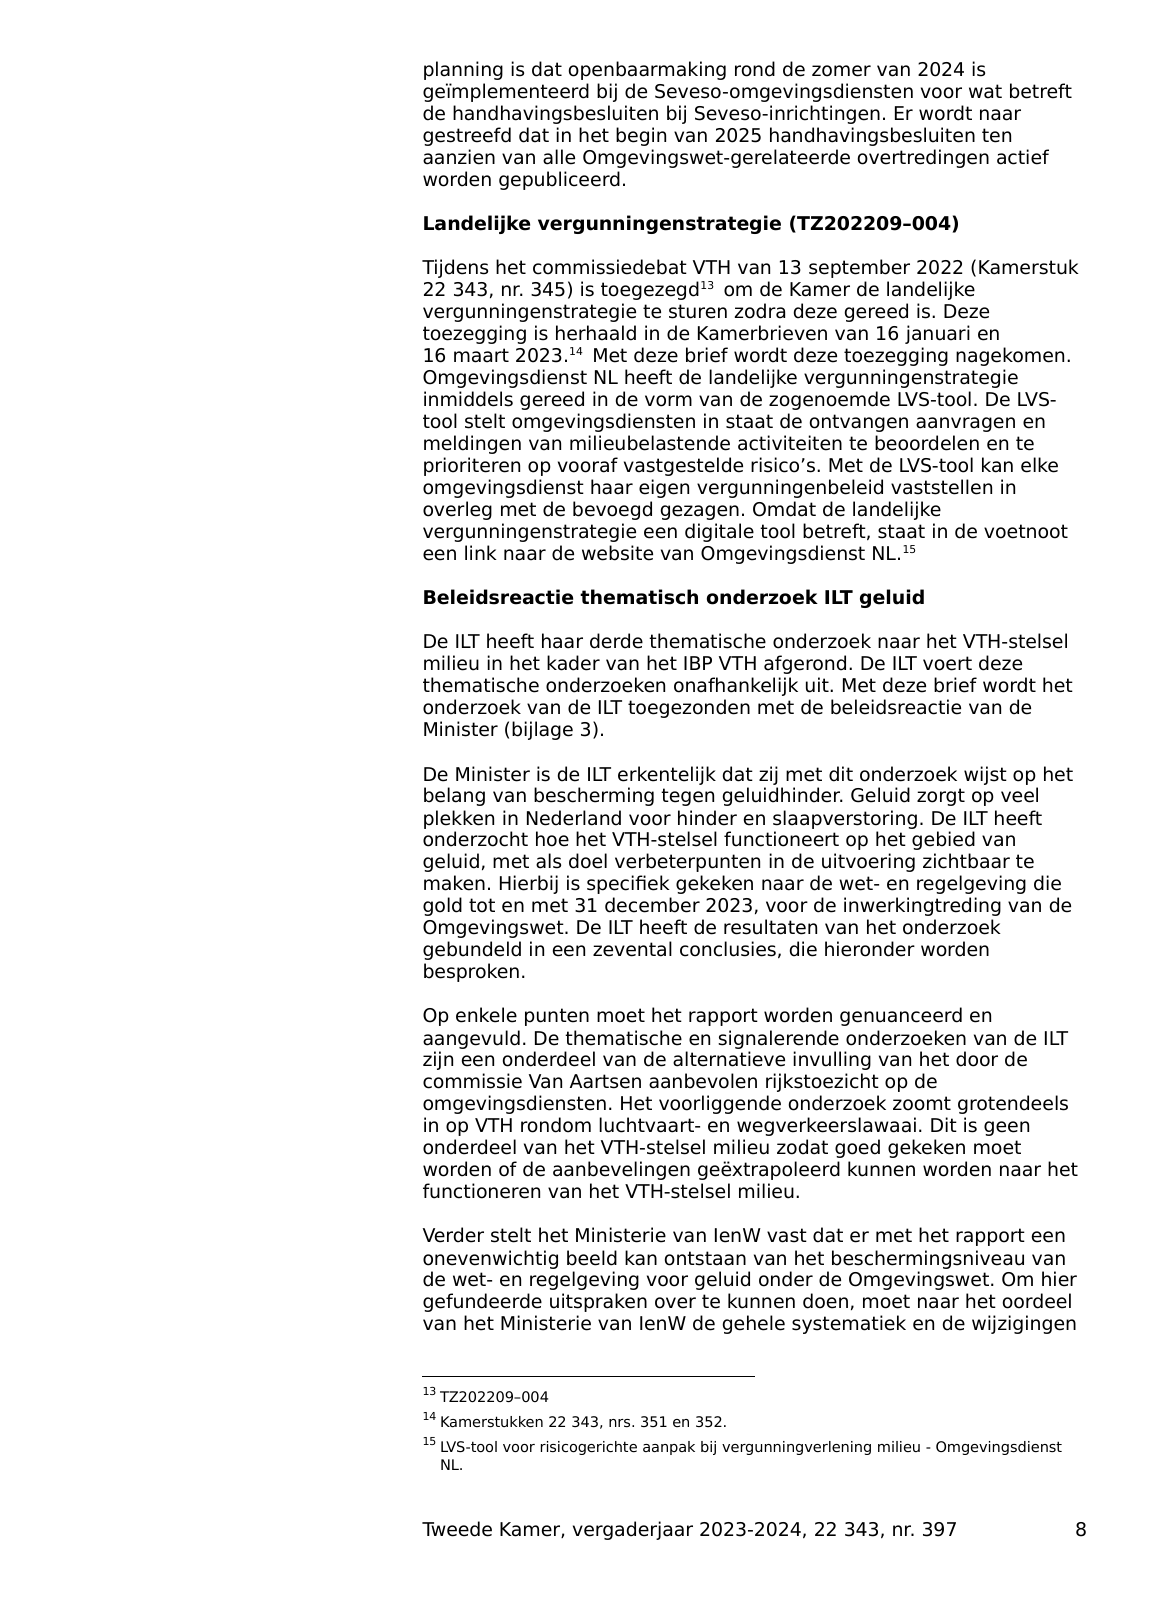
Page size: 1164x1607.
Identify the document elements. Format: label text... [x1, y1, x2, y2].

subtitle Beleidsreactie thematisch onderzoek ILT geluid [422, 587, 1087, 609]
text Verder stelt het Ministerie van IenW vast dat er met het rapport een onevenwichtig beeld kan ontstaan van het beschermingsniveau van de wet- en regelgeving voor geluid onder de Omgevingswet. Om hier gefundeerde uitspraken over te kunnen doen, moet naar het oordeel van het Ministerie van IenW de gehele systematiek en de wijzigingen [422, 1225, 1087, 1335]
text Kamerstukken 22 343, nrs. 351 en 352. [422, 1410, 1087, 1432]
text De Minister is de ILT erkentelijk dat zij met dit onderzoek wijst op het belang van bescherming tegen geluidhinder. Geluid zorgt op veel plekken in Nederland voor hinder en slaapverstoring. De ILT heeft onderzocht hoe het VTH-stelsel functioneert op het gebied van geluid, met als doel verbeterpunten in de uitvoering zichtbaar te maken. Hierbij is specifiek gekeken naar de wet- en regelgeving die gold tot en met 31 december 2023, voor de inwerkingtreding van de Omgevingswet. De ILT heeft de resultaten van het onderzoek gebundeld in een zevental conclusies, die hieronder worden besproken. [422, 763, 1087, 983]
text planning is dat openbaarmaking rond de zomer van 2024 is geïmplementeerd bij de Seveso-omgevingsdiensten voor wat betreft de handhavingsbesluiten bij Seveso-inrichtingen. Er wordt naar gestreefd dat in het begin van 2025 handhavingsbesluiten ten aanzien van alle Omgevingswet-gerelateerde overtredingen actief worden gepubliceerd. [422, 59, 1087, 191]
text Op enkele punten moet het rapport worden genuanceerd en aangevuld. De thematische en signalerende onderzoeken van de ILT zijn een onderdeel van de alternatieve invulling van het door de commissie Van Aartsen aanbevolen rijkstoezicht op de omgevingsdiensten. Het voorliggende onderzoek zoomt grotendeels in op VTH rondom luchtvaart- en wegverkeerslawaai. Dit is geen onderdeel van het VTH-stelsel milieu zodat goed gekeken moet worden of de aanbevelingen geëxtrapoleerd kunnen worden naar het functioneren van het VTH-stelsel milieu. [422, 1005, 1087, 1203]
text TZ202209–004 [422, 1385, 1087, 1407]
text Tijdens het commissiedebat VTH van 13 september 2022 (Kamerstuk 22 343, nr. 345) is toegezegd om de Kamer de landelijke vergunningenstrategie te sturen zodra deze gereed is. Deze toezegging is herhaald in de Kamerbrieven van 16 januari en 16 maart 2023. Met deze brief wordt deze toezegging nagekomen. Omgevingsdienst NL heeft de landelijke vergunningenstrategie inmiddels gereed in de vorm van de zogenoemde LVS-tool. De LVS-tool stelt omgevingsdiensten in staat de ontvangen aanvragen en meldingen van milieubelastende activiteiten te beoordelen en te prioriteren op vooraf vastgestelde risico’s. Met de LVS-tool kan elke omgevingsdienst haar eigen vergunningenbeleid vaststellen in overleg met de bevoegd gezagen. Omdat de landelijke vergunningenstrategie een digitale tool betreft, staat in de voetnoot een link naar de website van Omgevingsdienst NL. [422, 257, 1087, 565]
text LVS-tool voor risicogerichte aanpak bij vergunningverlening milieu - Omgevingsdienst NL. [422, 1435, 1087, 1474]
subtitle Landelijke vergunningenstrategie (TZ202209–004) [422, 213, 1087, 235]
text De ILT heeft haar derde thematische onderzoek naar het VTH-stelsel milieu in het kader van het IBP VTH afgerond. De ILT voert deze thematische onderzoeken onafhankelijk uit. Met deze brief wordt het onderzoek van de ILT toegezonden met de beleidsreactie van de Minister (bijlage 3). [422, 631, 1087, 741]
